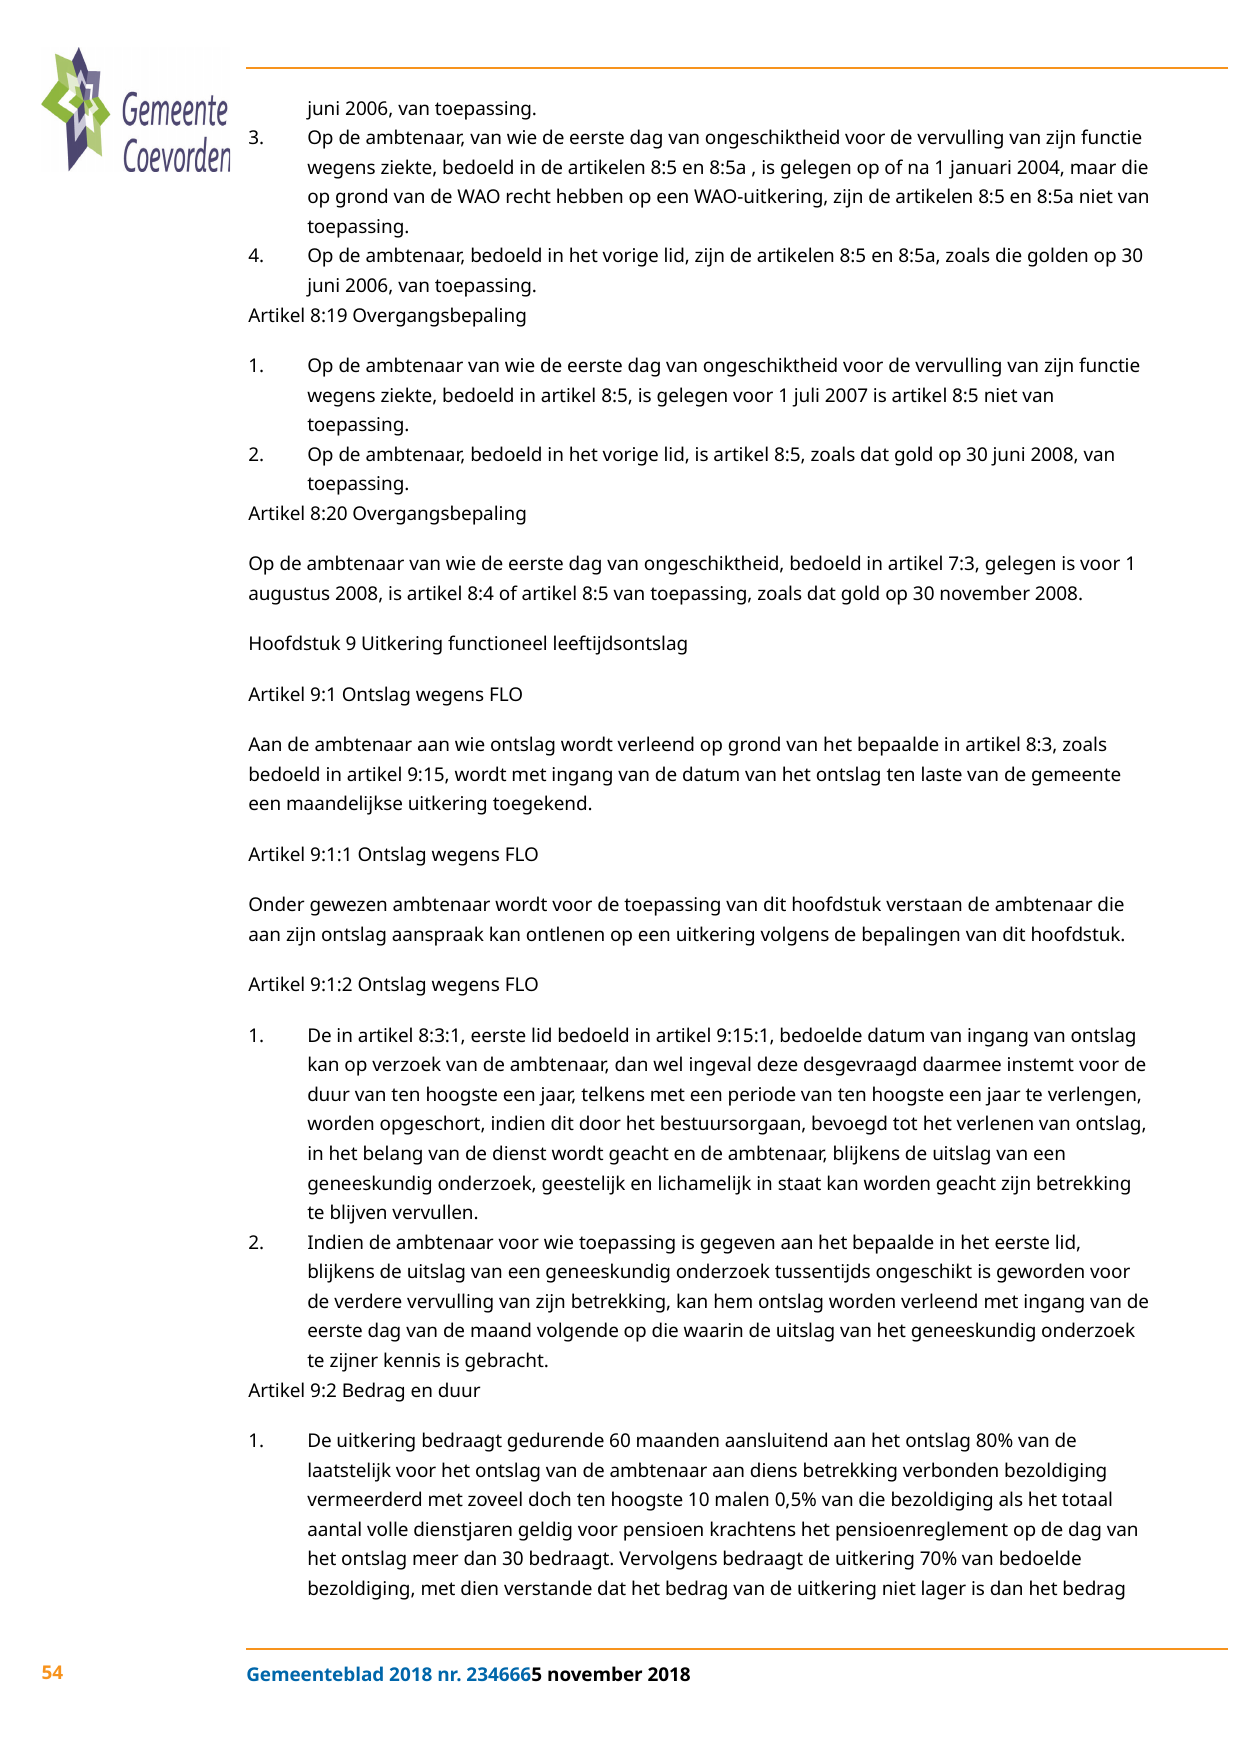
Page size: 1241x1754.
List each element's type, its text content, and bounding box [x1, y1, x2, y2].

picture [41, 47, 231, 172]
list De in artikel 8:3:1, eerste lid bedoeld in artikel 9:15:1, bedoelde datum van ingang van ontslag kan op verzoek van de ambtenaar, dan wel ingeval deze desgevraagd daarmee instemt voor de duur van ten hoogste een jaar, telkens met een periode van ten hoogste een jaar te verlengen, worden opgeschort, indien dit door het bestuursorgaan, bevoegd tot het verlenen van ontslag, in het belang van de dienst wordt geacht en de ambtenaar, blijkens de uitslag van een geneeskundig onderzoek, geestelijk en lichamelijk in staat kan worden geacht zijn betrekking te blijven vervullen. [248, 1022, 1152, 1225]
list De uitkering bedraagt gedurende 60 maanden aansluitend aan het ontslag 80% van de laatstelijk voor het ontslag van de ambtenaar aan diens betrekking verbonden bezoldiging vermeerderd met zoveel doch ten hoogste 10 malen 0,5% van die bezoldiging als het totaal aantal volle dienstjaren geldig voor pensioen krachtens het pensioenreglement op de dag van het ontslag meer dan 30 bedraagt. Vervolgens bedraagt de uitkering 70% van bedoelde bezoldiging, met dien verstande dat het bedrag van de uitkering niet lager is dan het bedrag [248, 1427, 1152, 1601]
text Artikel 8:19 Overgangsbepaling [248, 302, 1152, 328]
text Hoofdstuk 9 Uitkering functioneel leeftijdsontslag [248, 631, 1152, 656]
text Artikel 9:1 Ontslag wegens FLO [248, 681, 1152, 707]
list Op de ambtenaar, van wie de eerste dag van ongeschiktheid voor de vervulling van zijn functie wegens ziekte, bedoeld in de artikelen 8:5 en 8:5a , is gelegen op of na 1 januari 2004, maar die op grond van de WAO recht hebben op een WAO-uitkering, zijn de artikelen 8:5 en 8:5a niet van toepassing. [248, 124, 1152, 239]
list Op de ambtenaar, bedoeld in het vorige lid, zijn de artikelen 8:5 en 8:5a, zoals die golden op 30 juni 2006, van toepassing. [248, 243, 1152, 298]
text Op de ambtenaar van wie de eerste dag van ongeschiktheid, bedoeld in artikel 7:3, gelegen is voor 1 augustus 2008, is artikel 8:4 of artikel 8:5 van toepassing, zoals dat gold op 30 november 2008. [248, 551, 1152, 606]
text Artikel 9:1:2 Ontslag wegens FLO [248, 971, 1152, 997]
text Onder gewezen ambtenaar wordt voor de toepassing van dit hoofdstuk verstaan de ambtenaar die aan zijn ontslag aanspraak kan ontlenen op een uitkering volgens de bepalingen van dit hoofdstuk. [248, 891, 1152, 947]
text Artikel 8:20 Overgangsbepaling [248, 500, 1152, 526]
text Artikel 9:2 Bedrag en duur [248, 1377, 1152, 1403]
text Aan de ambtenaar aan wie ontslag wordt verleend op grond van het bepaalde in artikel 8:3, zoals bedoeld in artikel 9:15, wordt met ingang van de datum van het ontslag ten laste van de gemeente een maandelijkse uitkering toegekend. [248, 731, 1152, 816]
list Indien de ambtenaar voor wie toepassing is gegeven aan het bepaalde in het eerste lid, blijkens de uitslag van een geneeskundig onderzoek tussentijds ongeschikt is geworden voor de verdere vervulling van zijn betrekking, kan hem ontslag worden verleend met ingang van de eerste dag van de maand volgende op die waarin de uitslag van het geneeskundig onderzoek te zijner kennis is gebracht. [248, 1229, 1152, 1373]
list Op de ambtenaar, bedoeld in het vorige lid, is artikel 8:5, zoals dat gold op 30 juni 2008, van toepassing. [248, 441, 1152, 496]
list juni 2006, van toepassing. [248, 95, 1152, 121]
text Artikel 9:1:1 Ontslag wegens FLO [248, 841, 1152, 867]
list Op de ambtenaar van wie de eerste dag van ongeschiktheid voor de vervulling van zijn functie wegens ziekte, bedoeld in artikel 8:5, is gelegen voor 1 juli 2007 is artikel 8:5 niet van toepassing. [248, 352, 1152, 437]
